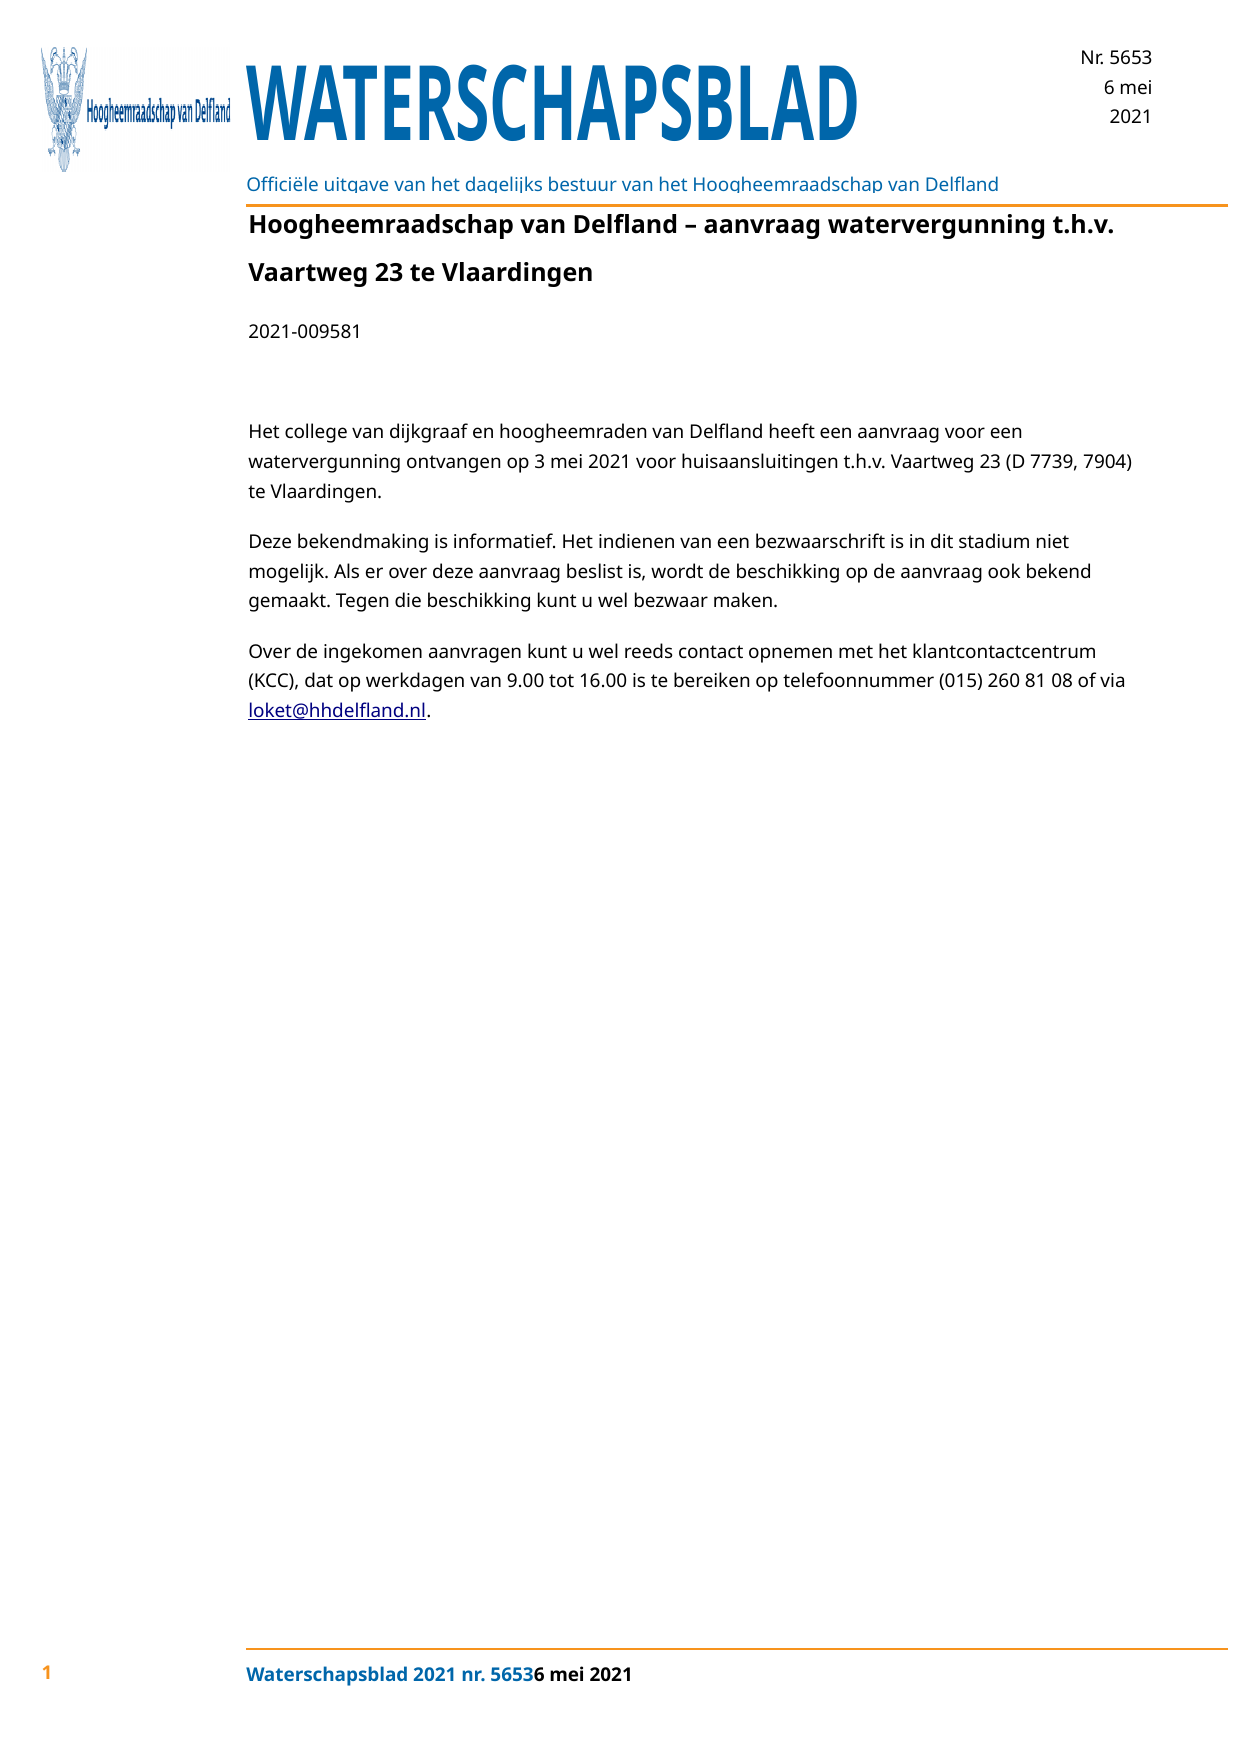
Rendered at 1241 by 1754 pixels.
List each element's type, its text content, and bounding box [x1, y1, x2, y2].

picture [41, 47, 231, 172]
text 2021-009581 [248, 318, 1152, 344]
text Deze bekendmaking is informatief. Het indienen van een bezwaarschrift is in dit stadium niet mogelijk. Als er over deze aanvraag beslist is, wordt de beschikking op de aanvraag ook bekend gemaakt. Tegen die beschikking kunt u wel bezwaar maken. [248, 528, 1152, 613]
text Hoogheemraadschap van Delfland – aanvraag watervergunning t.h.v. Vaartweg 23 te Vlaardingen [248, 207, 1152, 288]
text Het college van dijkgraaf en hoogheemraden van Delfland heeft een aanvraag voor een watervergunning ontvangen op 3 mei 2021 voor huisaansluitingen t.h.v. Vaartweg 23 (D 7739, 7904) te Vlaardingen. [248, 419, 1152, 504]
text Over de ingekomen aanvragen kunt u wel reeds contact opnemen met het klantcontactcentrum (KCC), dat op werkdagen van 9.00 tot 16.00 is te bereiken op telefoonnummer (015) 260 81 08 of via loket@hhdelfland.nl. [248, 638, 1152, 723]
